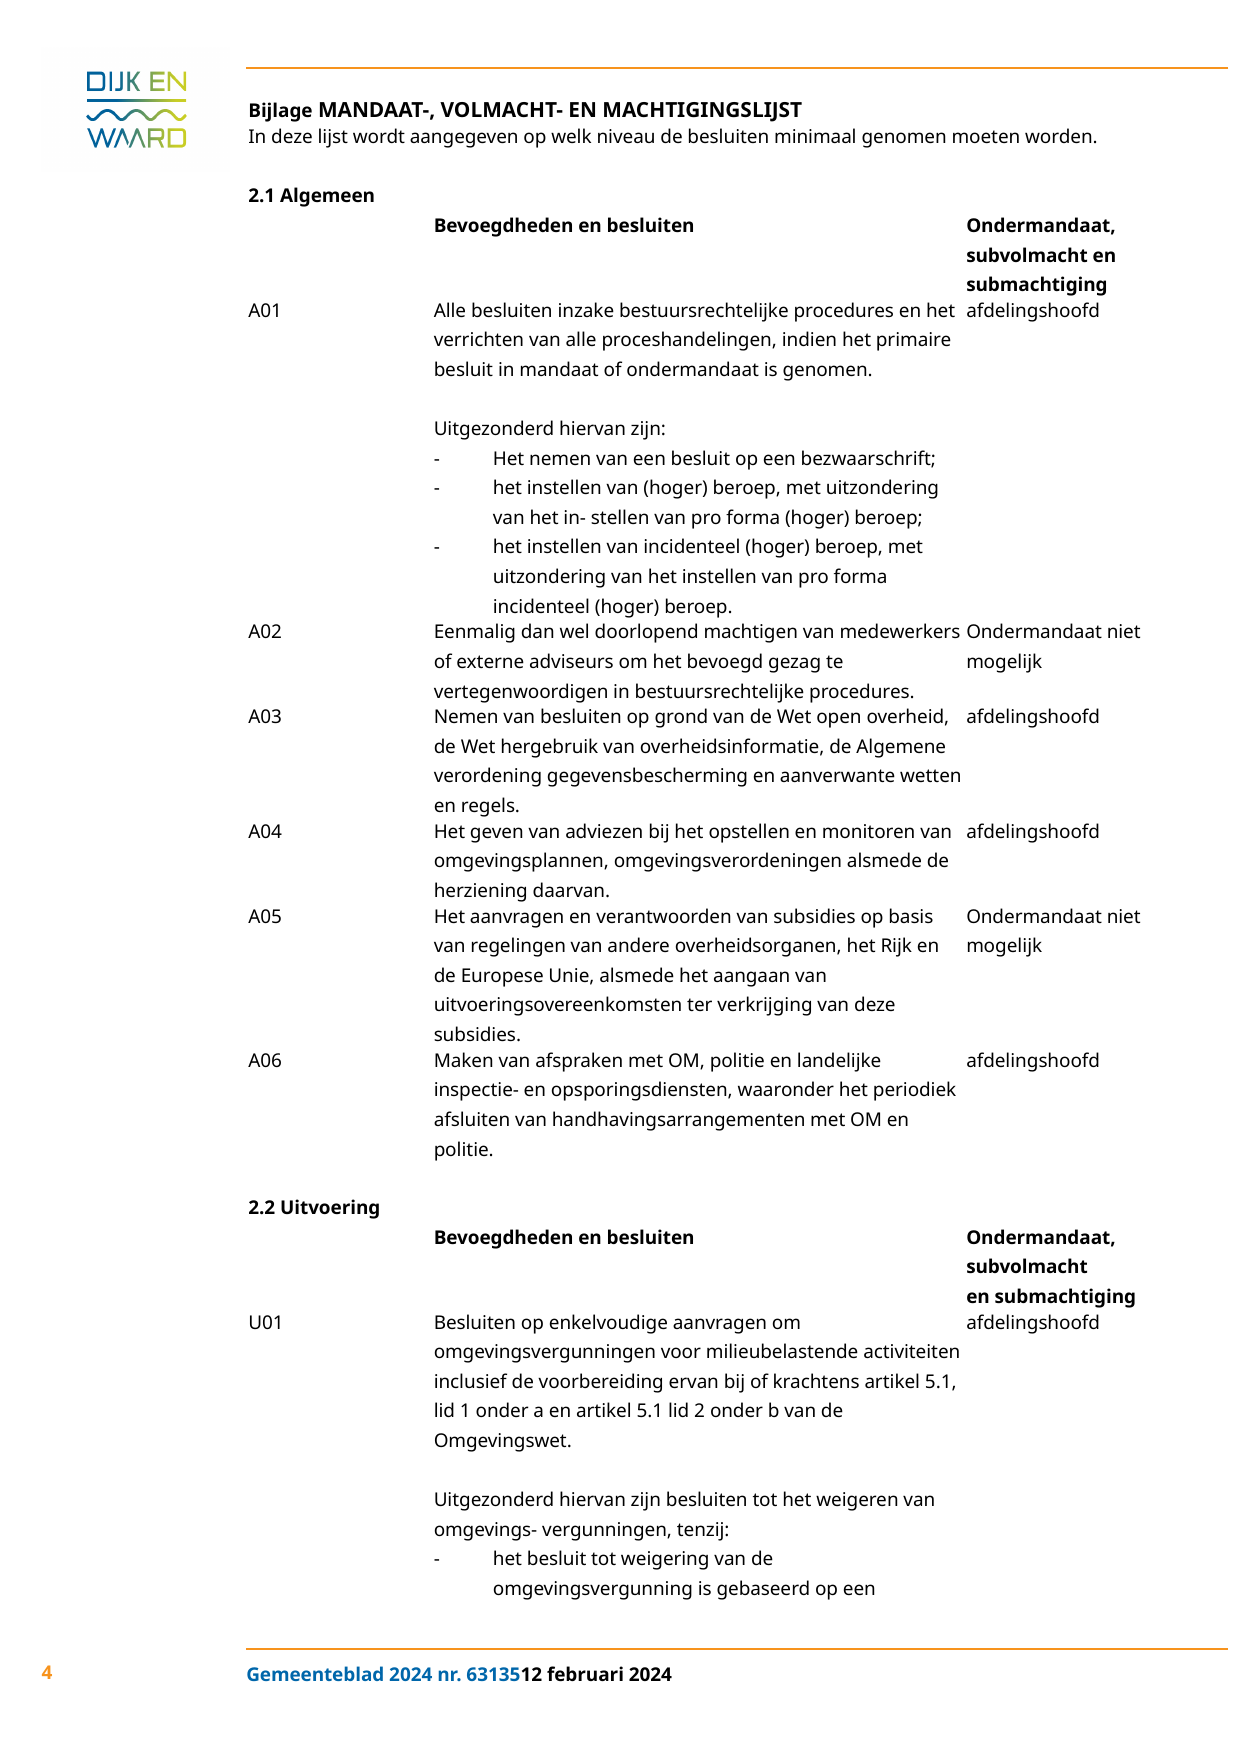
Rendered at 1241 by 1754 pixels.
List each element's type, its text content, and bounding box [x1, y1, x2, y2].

table_cell Ondermandaat niet mogelijk [966, 903, 1152, 1047]
text Bijlage MANDAAT-, VOLMACHT- EN MACHTIGINGSLIJST [248, 95, 1152, 123]
table_header Bevoegdheden en besluiten [434, 1224, 966, 1309]
table_cell Alle besluiten inzake bestuursrechtelijke procedures en het verrichten van alle proceshandelingen, indien het primaire besluit in mandaat of ondermandaat is genomen. Uitgezonderd hiervan zijn: Het nemen van een besluit op een bezwaarschrift; het instellen van (hoger) beroep, met uitzondering van het in- stellen van pro forma (hoger) beroep; het instellen van incidenteel (hoger) beroep, met uitzondering van het instellen van pro forma incidenteel (hoger) beroep. [434, 297, 966, 619]
text 2.2 Uitvoering [248, 1194, 1152, 1220]
table_cell A02 [248, 619, 433, 703]
table_header Bevoegdheden en besluiten [434, 212, 966, 297]
table_cell Nemen van besluiten op grond van de Wet open overheid, de Wet hergebruik van overheidsinformatie, de Algemene verordening gegevensbescherming en aanverwante wetten en regels. [434, 704, 966, 818]
picture [41, 47, 231, 172]
table_cell Het geven van adviezen bij het opstellen en monitoren van omgevingsplannen, omgevingsverordeningen alsmede de herziening daarvan. [434, 818, 966, 903]
table_cell afdelingshoofd [966, 818, 1152, 903]
table_header [248, 212, 433, 297]
table_cell Het aanvragen en verantwoorden van subsidies op basis van regelingen van andere overheidsorganen, het Rijk en de Europese Unie, alsmede het aangaan van uitvoeringsovereenkomsten ter verkrijging van deze subsidies. [434, 903, 966, 1047]
text 2.1 Algemeen [248, 182, 1152, 208]
table_cell afdelingshoofd [966, 704, 1152, 818]
table_header Ondermandaat, subvolmacht en submachtiging [966, 212, 1152, 297]
table_cell afdelingshoofd [966, 297, 1152, 619]
table_cell A04 [248, 818, 433, 903]
table_cell Eenmalig dan wel doorlopend machtigen van medewerkers of externe adviseurs om het bevoegd gezag te vertegenwoordigen in bestuursrechtelijke procedures. [434, 619, 966, 703]
table_cell U01 [248, 1309, 433, 1601]
table_cell afdelingshoofd [966, 1309, 1152, 1601]
table_cell A05 [248, 903, 433, 1047]
table_cell A06 [248, 1047, 433, 1161]
table_cell Maken van afspraken met OM, politie en landelijke inspectie- en opsporingsdiensten, waaronder het periodiek afsluiten van handhavingsarrangementen met OM en politie. [434, 1047, 966, 1161]
text In deze lijst wordt aangegeven op welk niveau de besluiten minimaal genomen moeten worden. [248, 123, 1152, 149]
table_cell A03 [248, 704, 433, 818]
table_header [248, 1224, 433, 1309]
table_cell A01 [248, 297, 433, 619]
table_cell Besluiten op enkelvoudige aanvragen om omgevingsvergunningen voor milieubelastende activiteiten inclusief de voorbereiding ervan bij of krachtens artikel 5.1, lid 1 onder a en artikel 5.1 lid 2 onder b van de Omgevingswet. Uitgezonderd hiervan zijn besluiten tot het weigeren van omgevings- vergunningen, tenzij: het besluit tot weigering van de omgevingsvergunning is gebaseerd op een [434, 1309, 966, 1601]
table_cell Ondermandaat niet mogelijk [966, 619, 1152, 703]
table_header Ondermandaat, subvolmacht en submachtiging [966, 1224, 1152, 1309]
table_cell afdelingshoofd [966, 1047, 1152, 1161]
